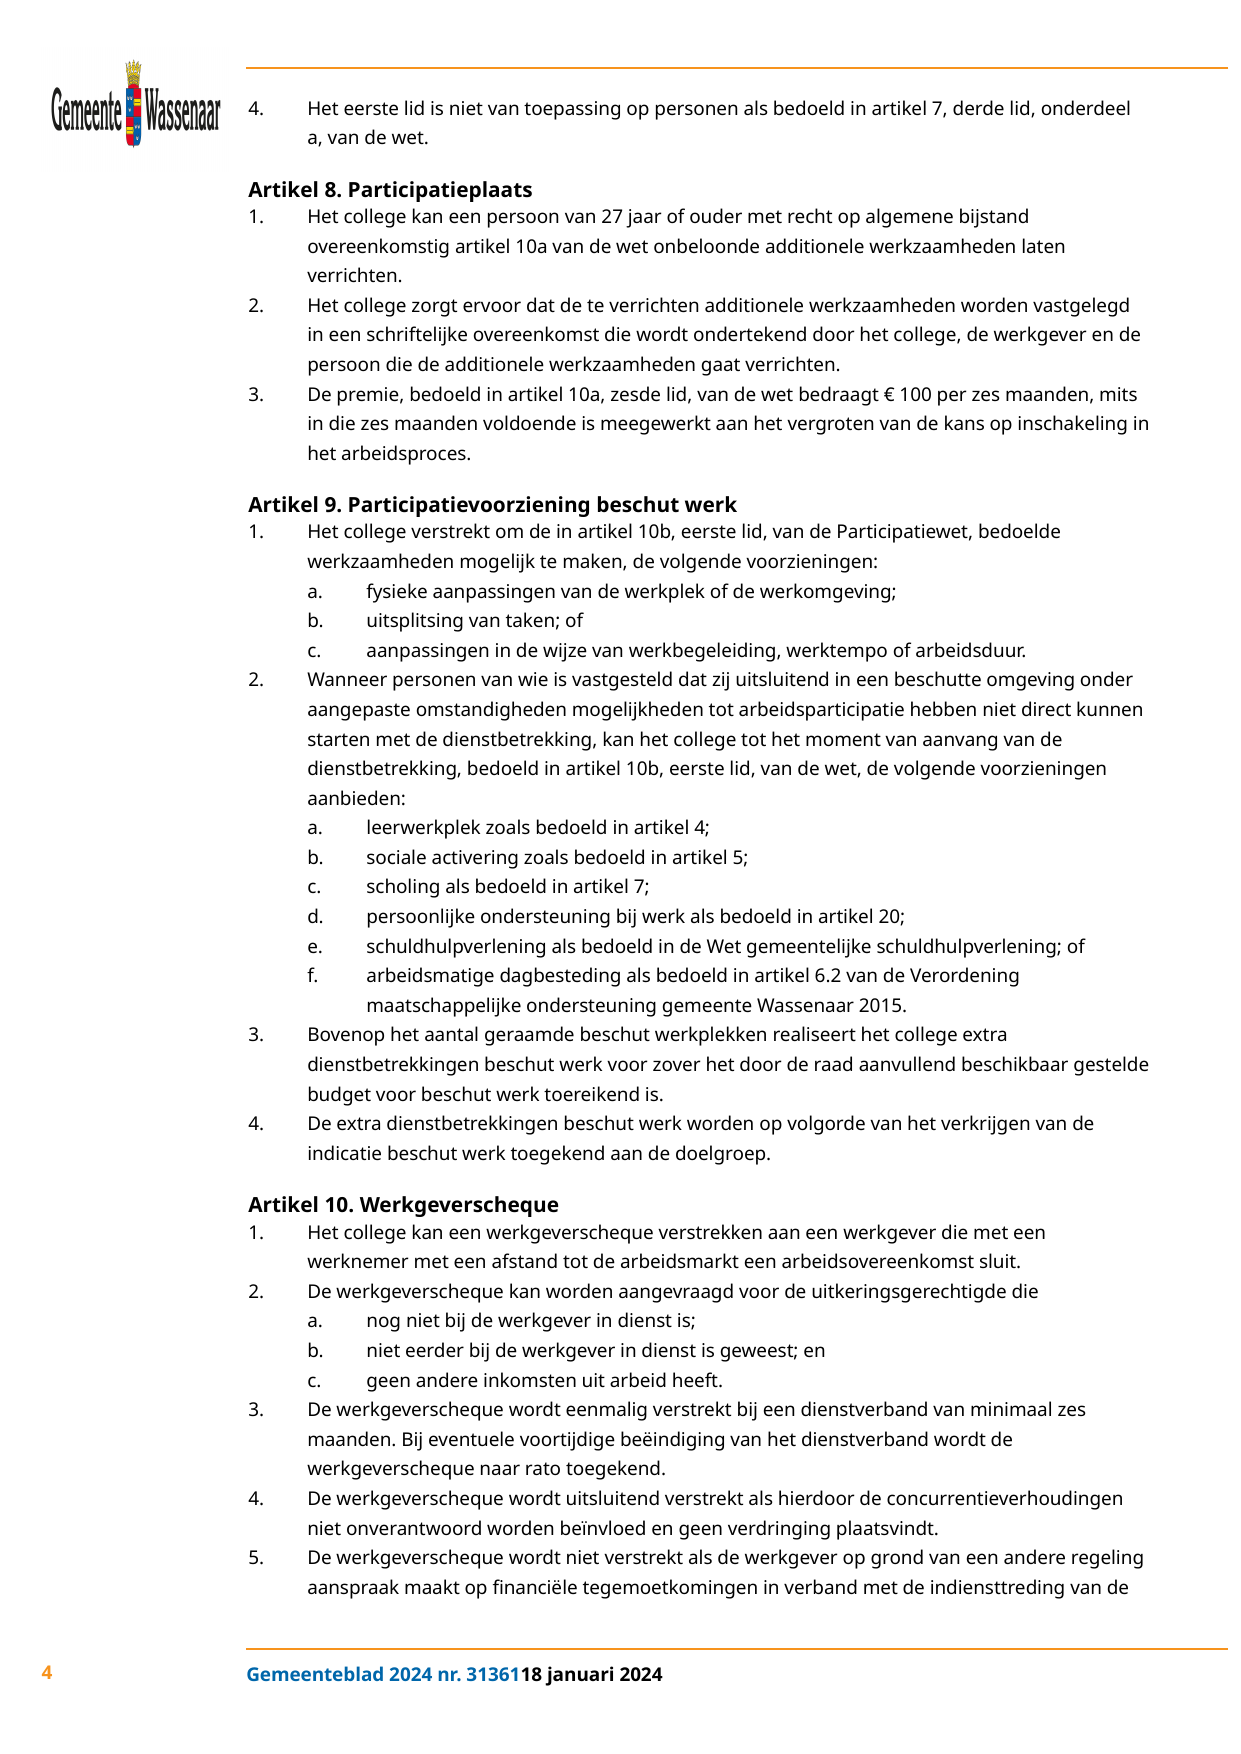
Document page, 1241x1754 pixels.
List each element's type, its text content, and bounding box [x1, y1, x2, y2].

text Artikel 10. Werkgeverscheque [248, 1190, 1152, 1219]
list De werkgeverscheque kan worden aangevraagd voor de uitkeringsgerechtigde die [248, 1278, 1152, 1304]
list De werkgeverscheque wordt uitsluitend verstrekt als hierdoor de concurrentieverhoudingen niet onverantwoord worden beïnvloed en geen verdringing plaatsvindt. [248, 1485, 1152, 1540]
list De extra dienstbetrekkingen beschut werk worden op volgorde van het verkrijgen van de indicatie beschut werk toegekend aan de doelgroep. [248, 1110, 1152, 1166]
list De premie, bedoeld in artikel 10a, zesde lid, van de wet bedraagt € 100 per zes maanden, mits in die zes maanden voldoende is meegewerkt aan het vergroten van de kans op inschakeling in het arbeidsproces. [248, 381, 1152, 466]
list persoonlijke ondersteuning bij werk als bedoeld in artikel 20; [307, 903, 1152, 929]
list geen andere inkomsten uit arbeid heeft. [307, 1367, 1152, 1392]
text Artikel 8. Participatieplaats [248, 175, 1152, 203]
list Het college kan een werkgeverscheque verstrekken aan een werkgever die met een werknemer met een afstand tot de arbeidsmarkt een arbeidsovereenkomst sluit. [248, 1219, 1152, 1274]
list niet eerder bij de werkgever in dienst is geweest; en [307, 1337, 1152, 1363]
list Het college zorgt ervoor dat de te verrichten additionele werkzaamheden worden vastgelegd in een schriftelijke overeenkomst die wordt ondertekend door het college, de werkgever en de persoon die de additionele werkzaamheden gaat verrichten. [248, 292, 1152, 377]
list De werkgeverscheque wordt niet verstrekt als de werkgever op grond van een andere regeling aanspraak maakt op financiële tegemoetkomingen in verband met de indiensttreding van de [248, 1544, 1152, 1599]
list arbeidsmatige dagbesteding als bedoeld in artikel 6.2 van de Verordening maatschappelijke ondersteuning gemeente Wassenaar 2015. [307, 962, 1152, 1018]
text Artikel 9. Participatievoorziening beschut werk [248, 490, 1152, 519]
picture [41, 47, 231, 172]
list sociale activering zoals bedoeld in artikel 5; [307, 844, 1152, 870]
list nog niet bij de werkgever in dienst is; [307, 1308, 1152, 1333]
list uitsplitsing van taken; of [307, 607, 1152, 633]
list leerwerkplek zoals bedoeld in artikel 4; [307, 814, 1152, 840]
list fysieke aanpassingen van de werkplek of de werkomgeving; [307, 578, 1152, 604]
list Het college verstrekt om de in artikel 10b, eerste lid, van de Participatiewet, bedoelde werkzaamheden mogelijk te maken, de volgende voorzieningen: [248, 519, 1152, 574]
list Het eerste lid is niet van toepassing op personen als bedoeld in artikel 7, derde lid, onderdeel a, van de wet. [248, 95, 1152, 150]
list Bovenop het aantal geraamde beschut werkplekken realiseert het college extra dienstbetrekkingen beschut werk voor zover het door de raad aanvullend beschikbaar gestelde budget voor beschut werk toereikend is. [248, 1022, 1152, 1107]
list Het college kan een persoon van 27 jaar of ouder met recht op algemene bijstand overeenkomstig artikel 10a van de wet onbeloonde additionele werkzaamheden laten verrichten. [248, 203, 1152, 288]
list De werkgeverscheque wordt eenmalig verstrekt bij een dienstverband van minimaal zes maanden. Bij eventuele voortijdige beëindiging van het dienstverband wordt de werkgeverscheque naar rato toegekend. [248, 1396, 1152, 1481]
list Wanneer personen van wie is vastgesteld dat zij uitsluitend in een beschutte omgeving onder aangepaste omstandigheden mogelijkheden tot arbeidsparticipatie hebben niet direct kunnen starten met de dienstbetrekking, kan het college tot het moment van aanvang van de dienstbetrekking, bedoeld in artikel 10b, eerste lid, van de wet, de volgende voorzieningen aanbieden: [248, 667, 1152, 811]
list scholing als bedoeld in artikel 7; [307, 874, 1152, 899]
list aanpassingen in de wijze van werkbegeleiding, werktempo of arbeidsduur. [307, 637, 1152, 663]
list schuldhulpverlening als bedoeld in de Wet gemeentelijke schuldhulpverlening; of [307, 933, 1152, 959]
